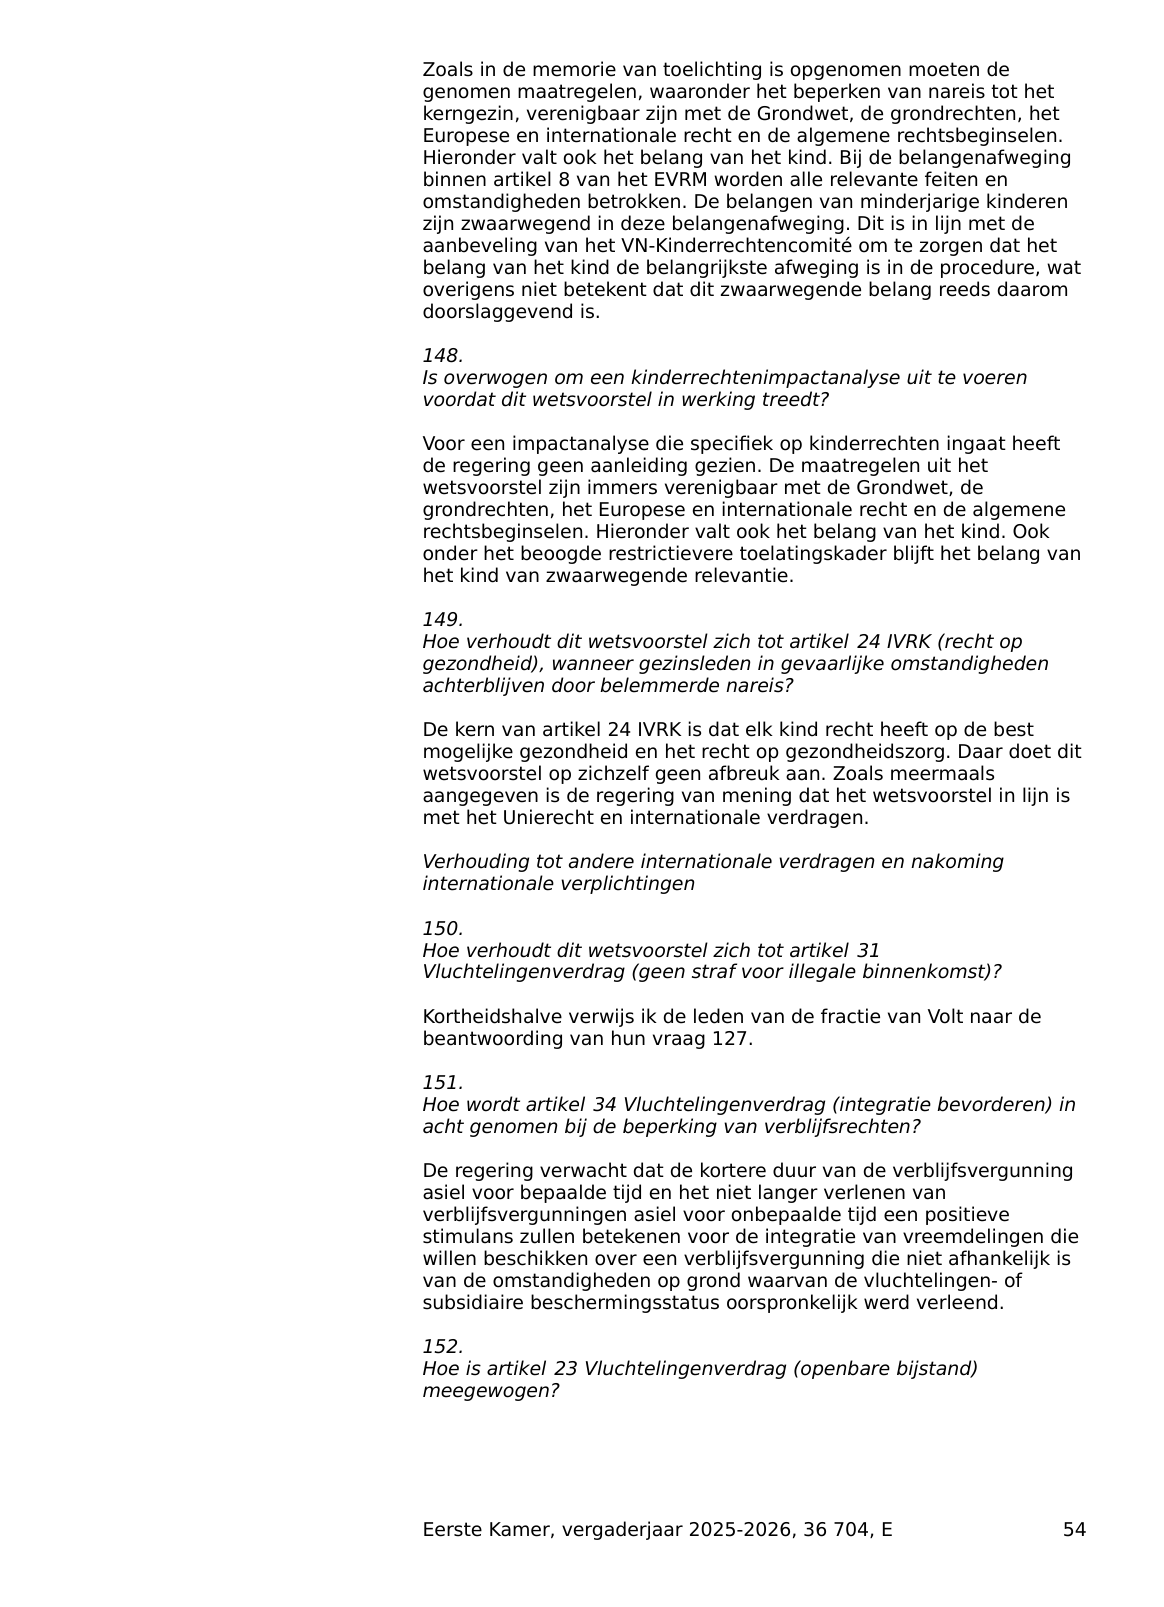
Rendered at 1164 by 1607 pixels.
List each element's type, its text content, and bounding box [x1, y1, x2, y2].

text 149. [422, 609, 1087, 631]
text Zoals in de memorie van toelichting is opgenomen moeten de genomen maatregelen, waaronder het beperken van nareis tot het kerngezin, verenigbaar zijn met de Grondwet, de grondrechten, het Europese en internationale recht en de algemene rechtsbeginselen. Hieronder valt ook het belang van het kind. Bij de belangenafweging binnen artikel 8 van het EVRM worden alle relevante feiten en omstandigheden betrokken. De belangen van minderjarige kinderen zijn zwaarwegend in deze belangenafweging. Dit is in lijn met de aanbeveling van het VN-Kinderrechtencomité om te zorgen dat het belang van het kind de belangrijkste afweging is in de procedure, wat overigens niet betekent dat dit zwaarwegende belang reeds daarom doorslaggevend is. [422, 59, 1087, 323]
text Kortheidshalve verwijs ik de leden van de fractie van Volt naar de beantwoording van hun vraag 127. [422, 1006, 1087, 1049]
text De kern van artikel 24 IVRK is dat elk kind recht heeft op de best mogelijke gezondheid en het recht op gezondheidszorg. Daar doet dit wetsvoorstel op zichzelf geen afbreuk aan. Zoals meermaals aangegeven is de regering van mening dat het wetsvoorstel in lijn is met het Unierecht en internationale verdragen. [422, 719, 1087, 829]
text 150. [422, 917, 1087, 939]
text 152. [422, 1336, 1087, 1358]
text Hoe is artikel 23 Vluchtelingenverdrag (openbare bijstand) meegewogen? [422, 1358, 1087, 1402]
text De regering verwacht dat de kortere duur van de verblijfsvergunning asiel voor bepaalde tijd en het niet langer verlenen van verblijfsvergunningen asiel voor onbepaalde tijd een positieve stimulans zullen betekenen voor de integratie van vreemdelingen die willen beschikken over een verblijfsvergunning die niet afhankelijk is van de omstandigheden op grond waarvan de vluchtelingen- of subsidiaire beschermingsstatus oorspronkelijk werd verleend. [422, 1160, 1087, 1314]
text Hoe verhoudt dit wetsvoorstel zich tot artikel 24 IVRK (recht op gezondheid), wanneer gezinsleden in gevaarlijke omstandigheden achterblijven door belemmerde nareis? [422, 631, 1087, 697]
text Voor een impactanalyse die specifiek op kinderrechten ingaat heeft de regering geen aanleiding gezien. De maatregelen uit het wetsvoorstel zijn immers verenigbaar met de Grondwet, de grondrechten, het Europese en internationale recht en de algemene rechtsbeginselen. Hieronder valt ook het belang van het kind. Ook onder het beoogde restrictievere toelatingskader blijft het belang van het kind van zwaarwegende relevantie. [422, 433, 1087, 587]
text Hoe wordt artikel 34 Vluchtelingenverdrag (integratie bevorderen) in acht genomen bij de beperking van verblijfsrechten? [422, 1094, 1087, 1138]
subtitle Verhouding tot andere internationale verdragen en nakoming internationale verplichtingen [422, 851, 1087, 895]
text 148. [422, 345, 1087, 367]
text Hoe verhoudt dit wetsvoorstel zich tot artikel 31 Vluchtelingenverdrag (geen straf voor illegale binnenkomst)? [422, 939, 1087, 983]
text 151. [422, 1072, 1087, 1094]
text Is overwogen om een kinderrechtenimpactanalyse uit te voeren voordat dit wetsvoorstel in werking treedt? [422, 367, 1087, 411]
